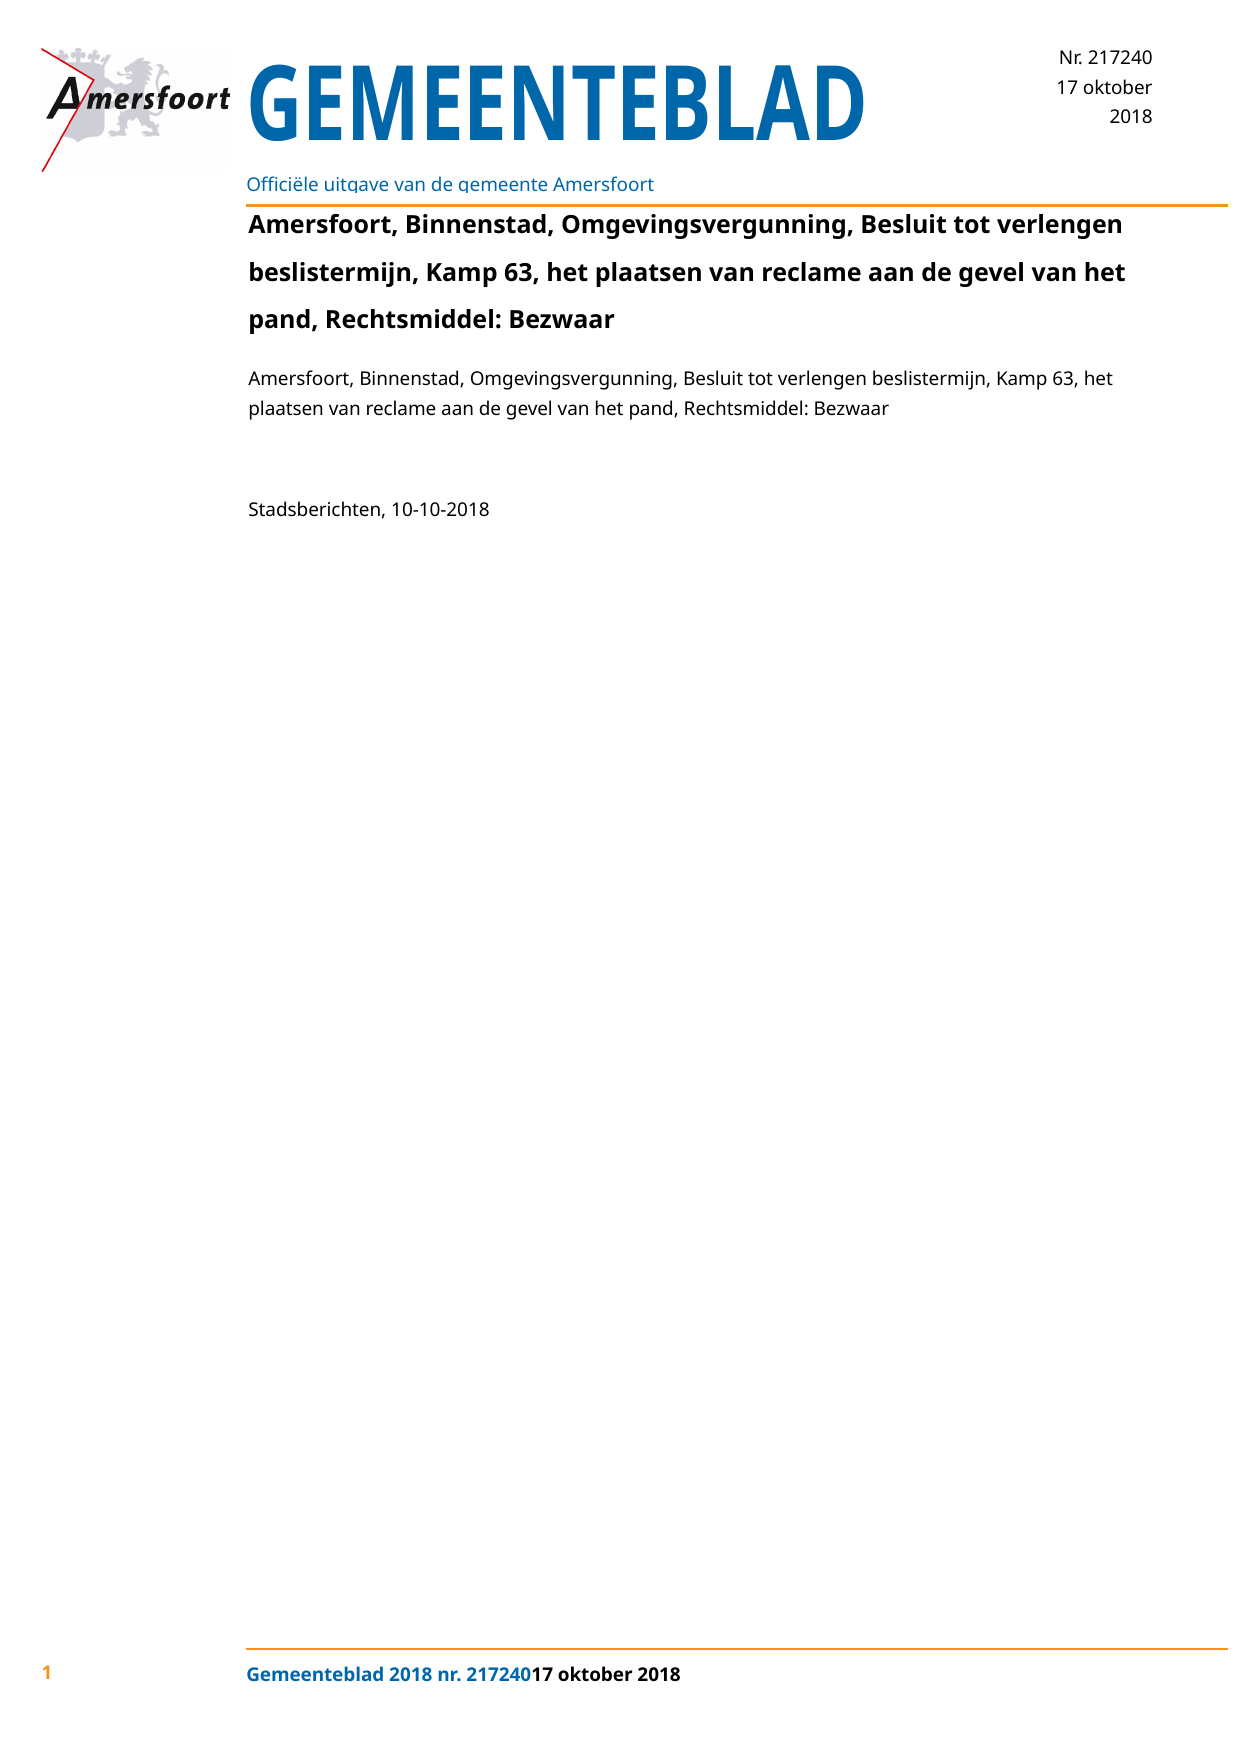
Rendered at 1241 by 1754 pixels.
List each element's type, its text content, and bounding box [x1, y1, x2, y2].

text Amersfoort, Binnenstad, Omgevingsvergunning, Besluit tot verlengen beslistermijn, Kamp 63, het plaatsen van reclame aan de gevel van het pand, Rechtsmiddel: Bezwaar [248, 366, 1152, 421]
picture [41, 47, 231, 172]
text Stadsberichten, 10-10-2018 [248, 496, 1152, 522]
text Amersfoort, Binnenstad, Omgevingsvergunning, Besluit tot verlengen beslistermijn, Kamp 63, het plaatsen van reclame aan de gevel van het pand, Rechtsmiddel: Bezwaar [248, 207, 1152, 336]
